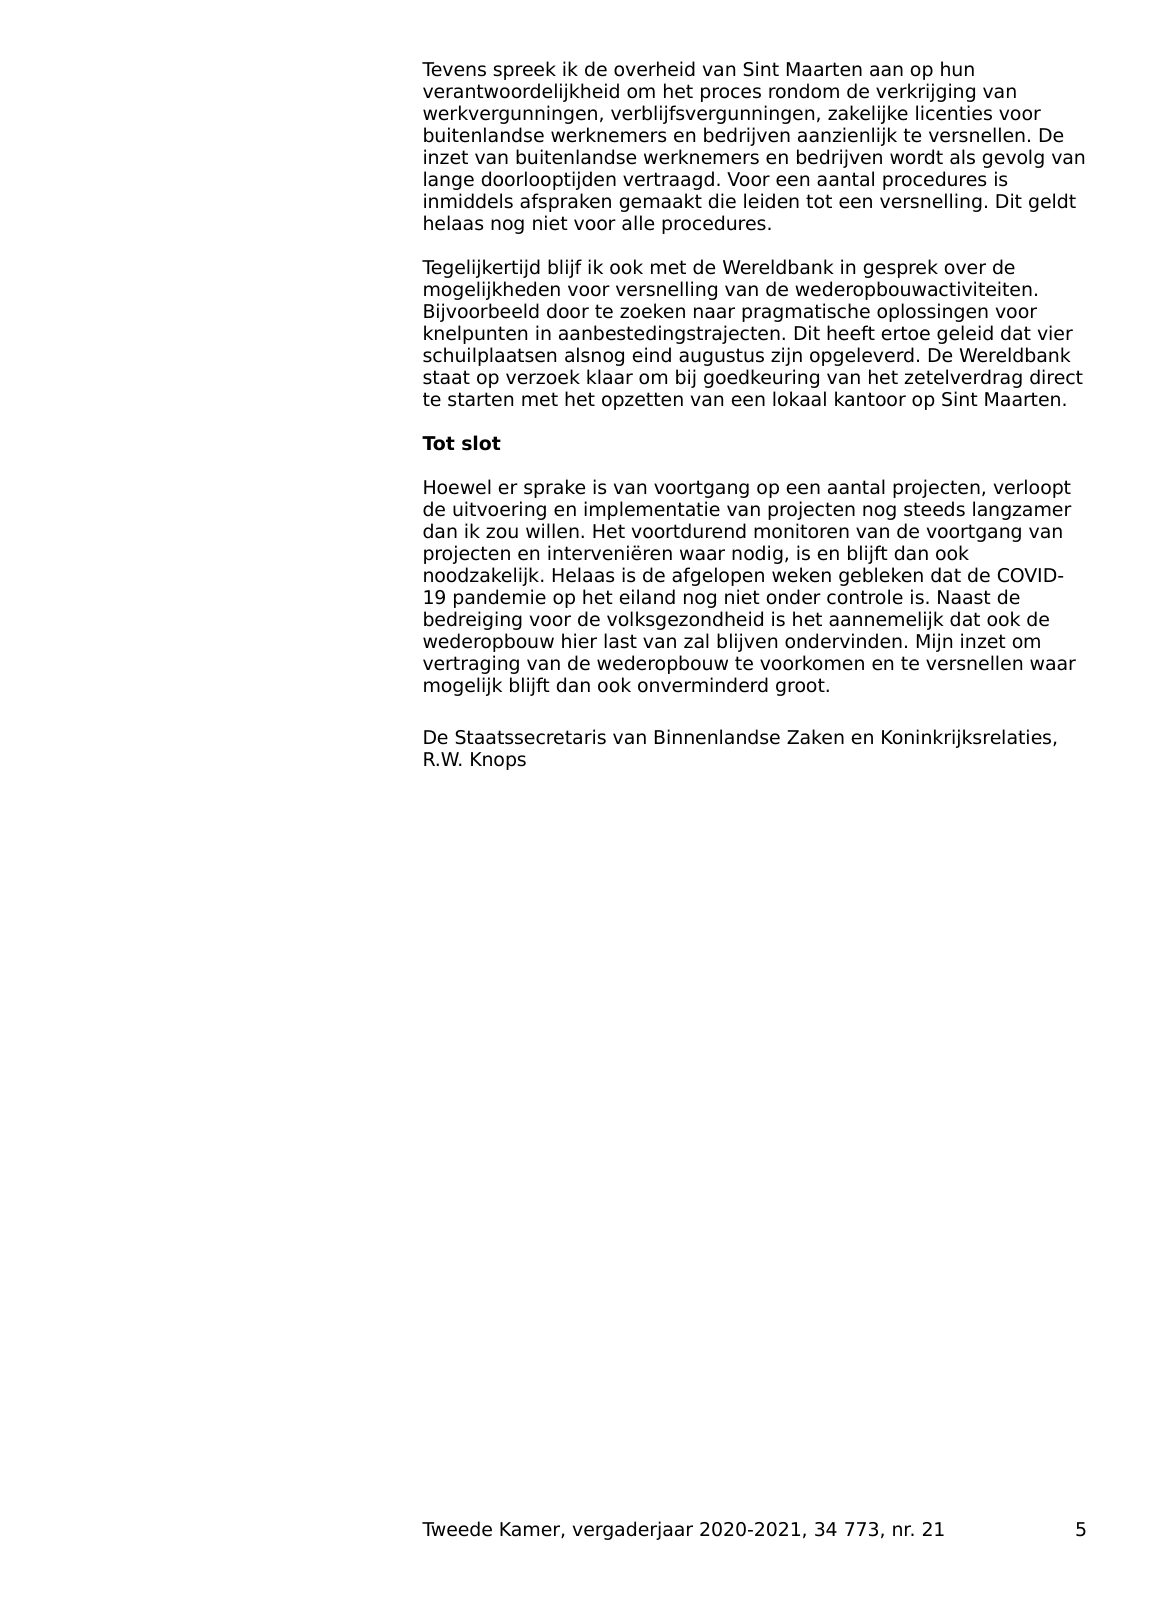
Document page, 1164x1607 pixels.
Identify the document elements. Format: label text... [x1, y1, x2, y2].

text Tegelijkertijd blijf ik ook met de Wereldbank in gesprek over de mogelijkheden voor versnelling van de wederopbouwactiviteiten. Bijvoorbeeld door te zoeken naar pragmatische oplossingen voor knelpunten in aanbestedingstrajecten. Dit heeft ertoe geleid dat vier schuilplaatsen alsnog eind augustus zijn opgeleverd. De Wereldbank staat op verzoek klaar om bij goedkeuring van het zetelverdrag direct te starten met het opzetten van een lokaal kantoor op Sint Maarten. [422, 257, 1087, 411]
text Tevens spreek ik de overheid van Sint Maarten aan op hun verantwoordelijkheid om het proces rondom de verkrijging van werkvergunningen, verblijfsvergunningen, zakelijke licenties voor buitenlandse werknemers en bedrijven aanzienlijk te versnellen. De inzet van buitenlandse werknemers en bedrijven wordt als gevolg van lange doorlooptijden vertraagd. Voor een aantal procedures is inmiddels afspraken gemaakt die leiden tot een versnelling. Dit geldt helaas nog niet voor alle procedures. [422, 59, 1087, 235]
text De Staatssecretaris van Binnenlandse Zaken en Koninkrijksrelaties, R.W. Knops [422, 727, 1087, 771]
subtitle Tot slot [422, 433, 1087, 455]
text Hoewel er sprake is van voortgang op een aantal projecten, verloopt de uitvoering en implementatie van projecten nog steeds langzamer dan ik zou willen. Het voortdurend monitoren van de voortgang van projecten en interveniëren waar nodig, is en blijft dan ook noodzakelijk. Helaas is de afgelopen weken gebleken dat de COVID-19 pandemie op het eiland nog niet onder controle is. Naast de bedreiging voor de volksgezondheid is het aannemelijk dat ook de wederopbouw hier last van zal blijven ondervinden. Mijn inzet om vertraging van de wederopbouw te voorkomen en te versnellen waar mogelijk blijft dan ook onverminderd groot. [422, 477, 1087, 697]
